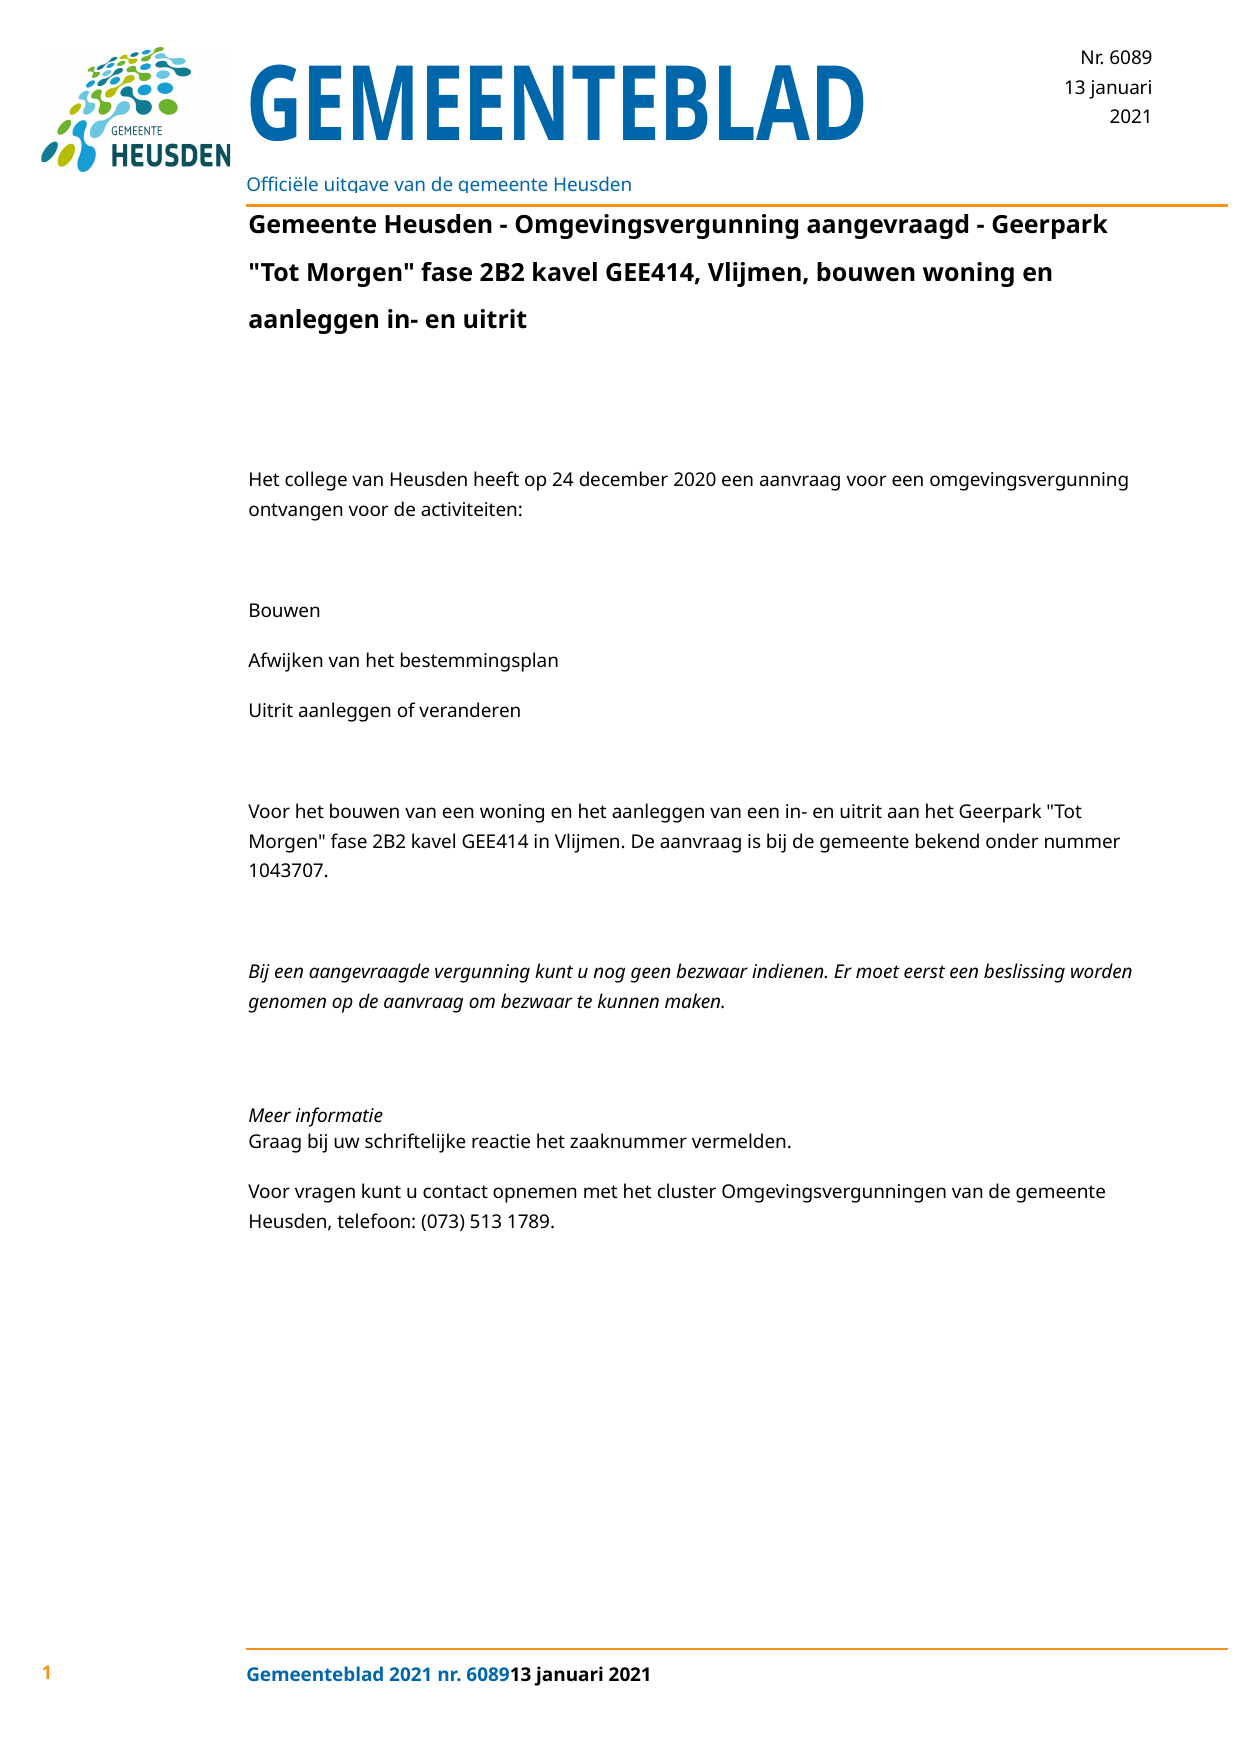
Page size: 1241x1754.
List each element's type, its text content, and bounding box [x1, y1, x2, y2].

text Afwijken van het bestemmingsplan [248, 647, 1152, 673]
picture [41, 47, 231, 172]
text Het college van Heusden heeft op 24 december 2020 een aanvraag voor een omgevingsvergunning ontvangen voor de activiteiten: [248, 466, 1152, 522]
text Voor vragen kunt u contact opnemen met het cluster Omgevingsvergunningen van de gemeente Heusden, telefoon: (073) 513 1789. [248, 1178, 1152, 1234]
text Meer informatie [248, 1102, 1152, 1128]
text Gemeente Heusden - Omgevingsvergunning aangevraagd - Geerpark "Tot Morgen" fase 2B2 kavel GEE414, Vlijmen, bouwen woning en aanleggen in- en uitrit [248, 207, 1152, 336]
text Bij een aangevraagde vergunning kunt u nog geen bezwaar indienen. Er moet eerst een beslissing worden genomen op de aanvraag om bezwaar te kunnen maken. [248, 958, 1152, 1014]
text Voor het bouwen van een woning en het aanleggen van een in- en uitrit aan het Geerpark "Tot Morgen" fase 2B2 kavel GEE414 in Vlijmen. De aanvraag is bij de gemeente bekend onder nummer 1043707. [248, 798, 1152, 883]
text Bouwen [248, 597, 1152, 622]
text Graag bij uw schriftelijke reactie het zaaknummer vermelden. [248, 1128, 1152, 1154]
text Uitrit aanleggen of veranderen [248, 698, 1152, 723]
